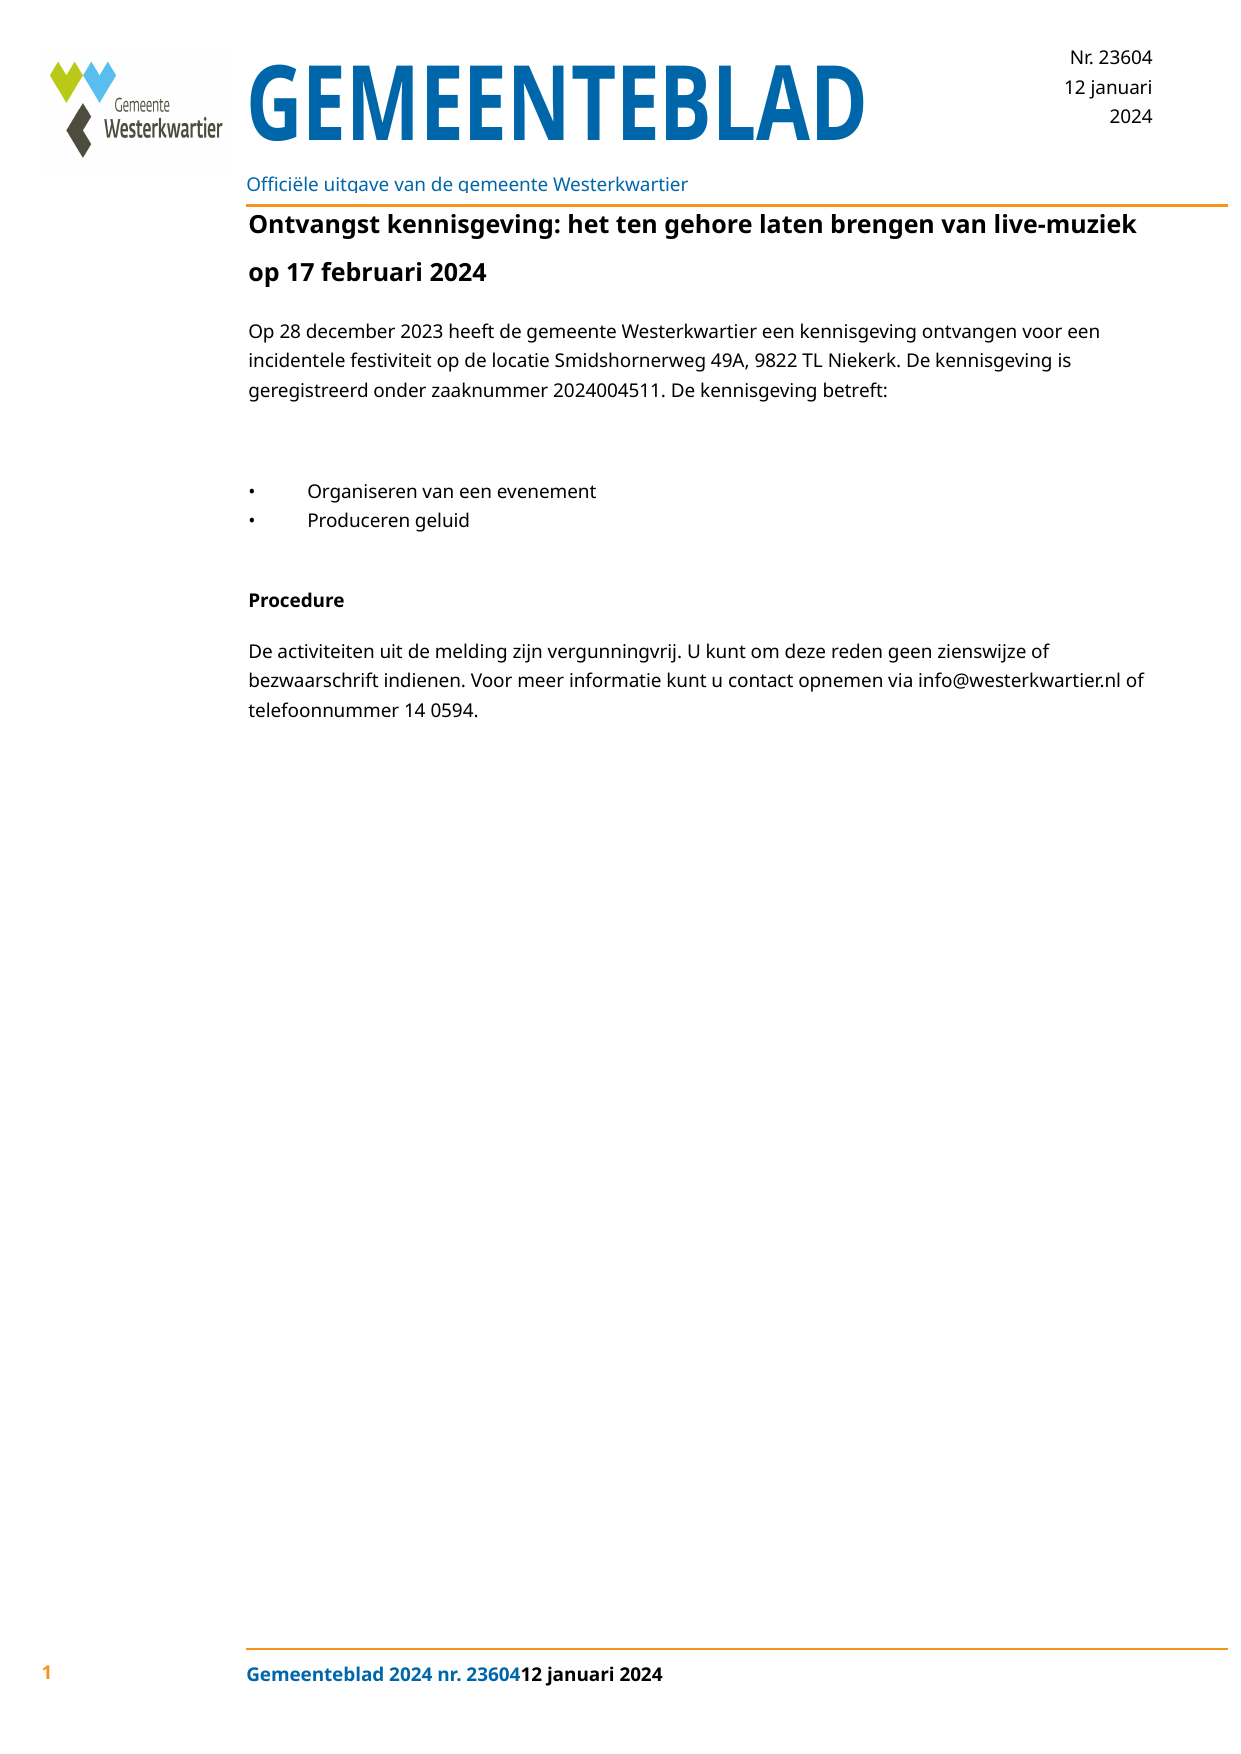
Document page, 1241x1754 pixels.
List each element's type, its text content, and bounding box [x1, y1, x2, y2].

picture [41, 47, 231, 172]
text Ontvangst kennisgeving: het ten gehore laten brengen van live-muziek op 17 februari 2024 [248, 207, 1152, 288]
text Op 28 december 2023 heeft de gemeente Westerkwartier een kennisgeving ontvangen voor een incidentele festiviteit op de locatie Smidshornerweg 49A, 9822 TL Niekerk. De kennisgeving is geregistreerd onder zaaknummer 2024004511. De kennisgeving betreft: [248, 318, 1152, 403]
list Organiseren van een evenement [248, 478, 1152, 504]
text Procedure [248, 587, 1152, 613]
text De activiteiten uit de melding zijn vergunningvrij. U kunt om deze reden geen zienswijze of bezwaarschrift indienen. Voor meer informatie kunt u contact opnemen via info@westerkwartier.nl of telefoonnummer 14 0594. [248, 638, 1152, 723]
list Produceren geluid [248, 507, 1152, 533]
